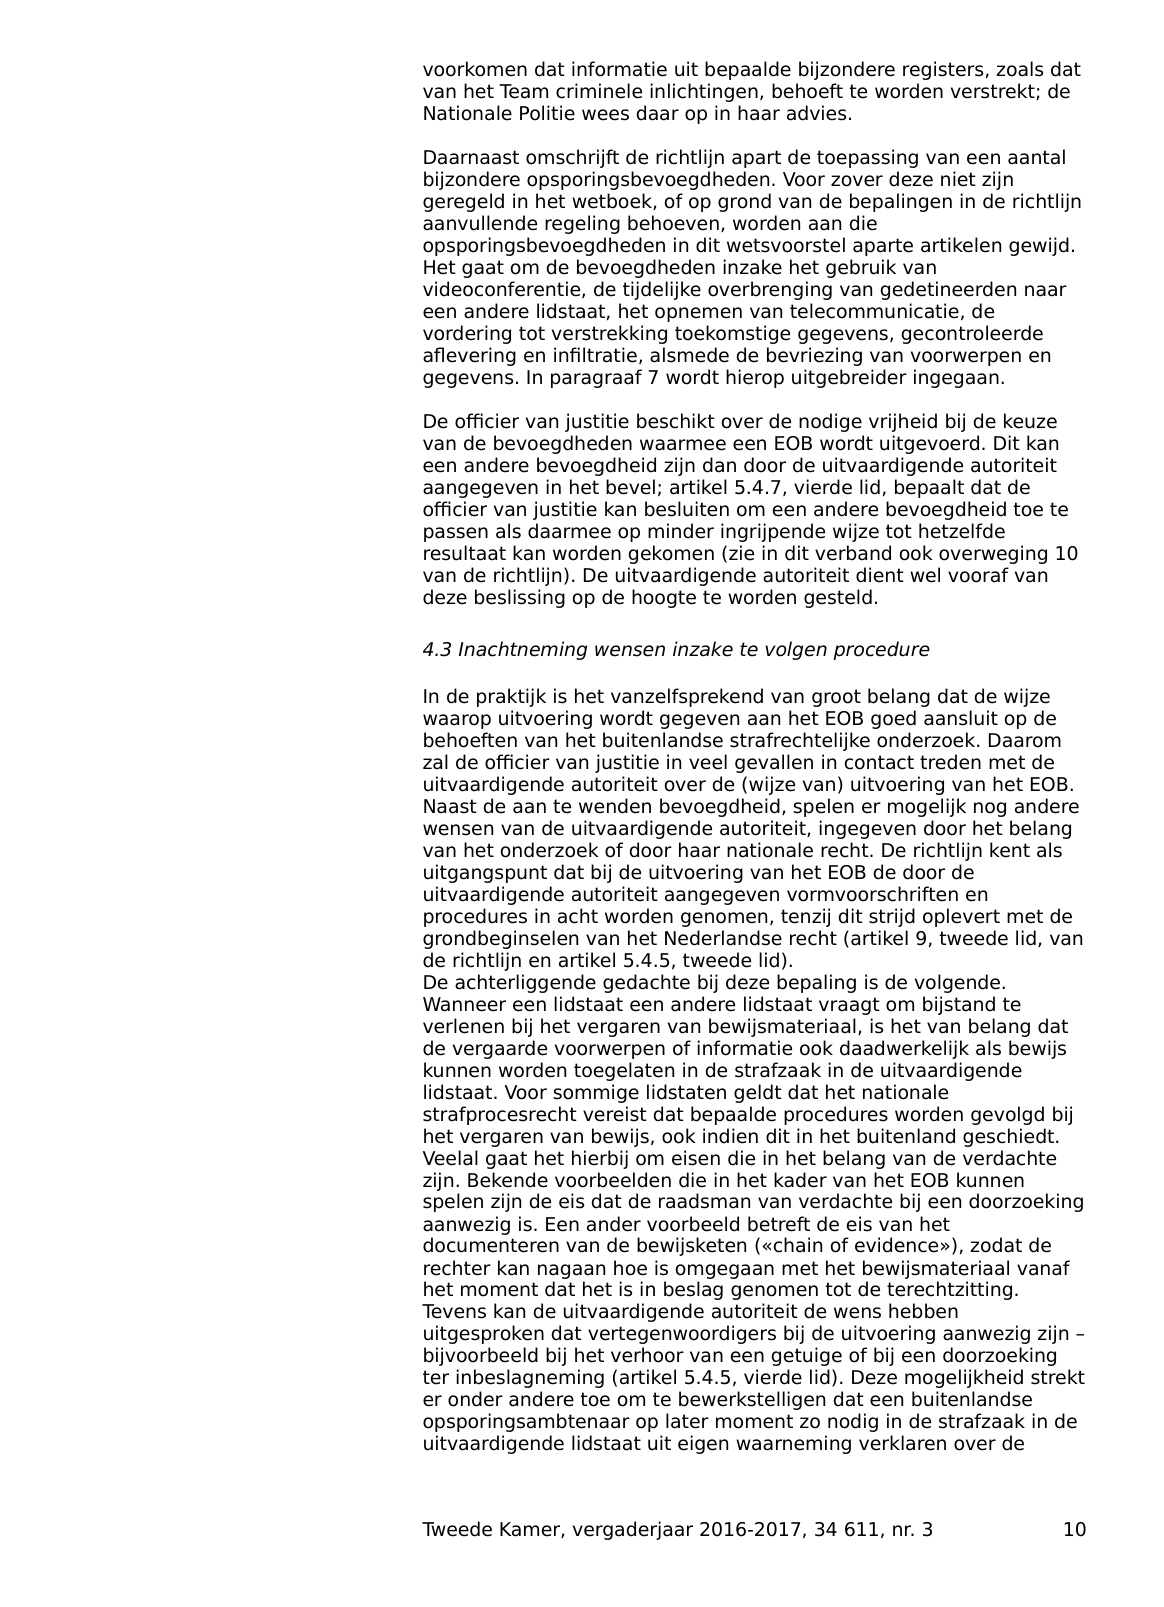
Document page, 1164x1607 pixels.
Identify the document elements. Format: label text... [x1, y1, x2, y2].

text In de praktijk is het vanzelfsprekend van groot belang dat de wijze waarop uitvoering wordt gegeven aan het EOB goed aansluit op de behoeften van het buitenlandse strafrechtelijke onderzoek. Daarom zal de officier van justitie in veel gevallen in contact treden met de uitvaardigende autoriteit over de (wijze van) uitvoering van het EOB. Naast de aan te wenden bevoegdheid, spelen er mogelijk nog andere wensen van de uitvaardigende autoriteit, ingegeven door het belang van het onderzoek of door haar nationale recht. De richtlijn kent als uitgangspunt dat bij de uitvoering van het EOB de door de uitvaardigende autoriteit aangegeven vormvoorschriften en procedures in acht worden genomen, tenzij dit strijd oplevert met de grondbeginselen van het Nederlandse recht (artikel 9, tweede lid, van de richtlijn en artikel 5.4.5, tweede lid). [422, 686, 1087, 972]
text voorkomen dat informatie uit bepaalde bijzondere registers, zoals dat van het Team criminele inlichtingen, behoeft te worden verstrekt; de Nationale Politie wees daar op in haar advies. [422, 59, 1087, 125]
text De officier van justitie beschikt over de nodige vrijheid bij de keuze van de bevoegdheden waarmee een EOB wordt uitgevoerd. Dit kan een andere bevoegdheid zijn dan door de uitvaardigende autoriteit aangegeven in het bevel; artikel 5.4.7, vierde lid, bepaalt dat de officier van justitie kan besluiten om een andere bevoegdheid toe te passen als daarmee op minder ingrijpende wijze tot hetzelfde resultaat kan worden gekomen (zie in dit verband ook overweging 10 van de richtlijn). De uitvaardigende autoriteit dient wel vooraf van deze beslissing op de hoogte te worden gesteld. [422, 411, 1087, 609]
text Daarnaast omschrijft de richtlijn apart de toepassing van een aantal bijzondere opsporingsbevoegdheden. Voor zover deze niet zijn geregeld in het wetboek, of op grond van de bepalingen in de richtlijn aanvullende regeling behoeven, worden aan die opsporingsbevoegdheden in dit wetsvoorstel aparte artikelen gewijd. Het gaat om de bevoegdheden inzake het gebruik van videoconferentie, de tijdelijke overbrenging van gedetineerden naar een andere lidstaat, het opnemen van telecommunicatie, de vordering tot verstrekking toekomstige gegevens, gecontroleerde aflevering en infiltratie, alsmede de bevriezing van voorwerpen en gegevens. In paragraaf 7 wordt hierop uitgebreider ingegaan. [422, 147, 1087, 389]
text De achterliggende gedachte bij deze bepaling is de volgende. Wanneer een lidstaat een andere lidstaat vraagt om bijstand te verlenen bij het vergaren van bewijsmateriaal, is het van belang dat de vergaarde voorwerpen of informatie ook daadwerkelijk als bewijs kunnen worden toegelaten in de strafzaak in de uitvaardigende lidstaat. Voor sommige lidstaten geldt dat het nationale strafprocesrecht vereist dat bepaalde procedures worden gevolgd bij het vergaren van bewijs, ook indien dit in het buitenland geschiedt. Veelal gaat het hierbij om eisen die in het belang van de verdachte zijn. Bekende voorbeelden die in het kader van het EOB kunnen spelen zijn de eis dat de raadsman van verdachte bij een doorzoeking aanwezig is. Een ander voorbeeld betreft de eis van het documenteren van de bewijsketen («chain of evidence»), zodat de rechter kan nagaan hoe is omgegaan met het bewijsmateriaal vanaf het moment dat het is in beslag genomen tot de terechtzitting. Tevens kan de uitvaardigende autoriteit de wens hebben uitgesproken dat vertegenwoordigers bij de uitvoering aanwezig zijn – bijvoorbeeld bij het verhoor van een getuige of bij een doorzoeking ter inbeslagneming (artikel 5.4.5, vierde lid). Deze mogelijkheid strekt er onder andere toe om te bewerkstelligen dat een buitenlandse opsporingsambtenaar op later moment zo nodig in de strafzaak in de uitvaardigende lidstaat uit eigen waarneming verklaren over de [422, 972, 1087, 1455]
subtitle 4.3 Inachtneming wensen inzake te volgen procedure [422, 639, 1087, 661]
